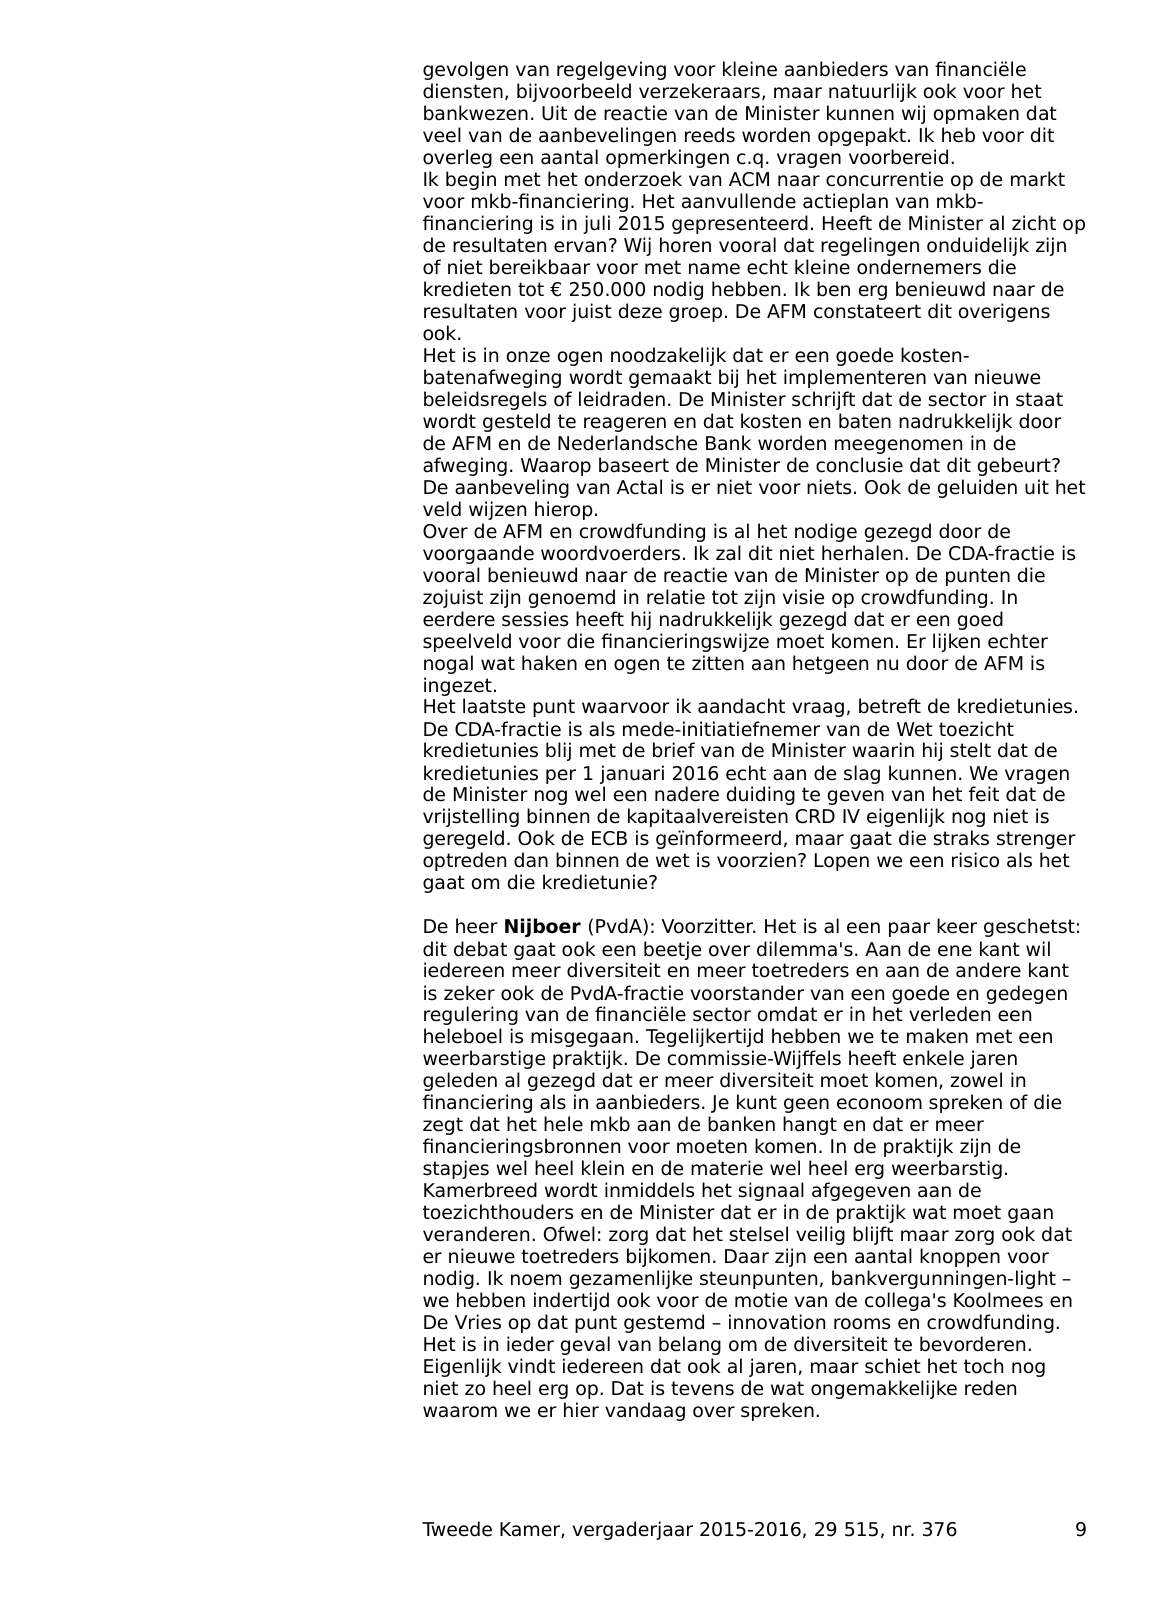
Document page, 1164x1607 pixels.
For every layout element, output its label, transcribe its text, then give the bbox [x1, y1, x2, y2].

text gevolgen van regelgeving voor kleine aanbieders van financiële diensten, bijvoorbeeld verzekeraars, maar natuurlijk ook voor het bankwezen. Uit de reactie van de Minister kunnen wij opmaken dat veel van de aanbevelingen reeds worden opgepakt. Ik heb voor dit overleg een aantal opmerkingen c.q. vragen voorbereid. [422, 59, 1087, 169]
text Het is in onze ogen noodzakelijk dat er een goede kosten-batenafweging wordt gemaakt bij het implementeren van nieuwe beleidsregels of leidraden. De Minister schrijft dat de sector in staat wordt gesteld te reageren en dat kosten en baten nadrukkelijk door de AFM en de Nederlandsche Bank worden meegenomen in de afweging. Waarop baseert de Minister de conclusie dat dit gebeurt? De aanbeveling van Actal is er niet voor niets. Ook de geluiden uit het veld wijzen hierop. [422, 345, 1087, 521]
text Ik begin met het onderzoek van ACM naar concurrentie op de markt voor mkb-financiering. Het aanvullende actieplan van mkb-financiering is in juli 2015 gepresenteerd. Heeft de Minister al zicht op de resultaten ervan? Wij horen vooral dat regelingen onduidelijk zijn of niet bereikbaar voor met name echt kleine ondernemers die kredieten tot € 250.000 nodig hebben. Ik ben erg benieuwd naar de resultaten voor juist deze groep. De AFM constateert dit overigens ook. [422, 169, 1087, 345]
text Over de AFM en crowdfunding is al het nodige gezegd door de voorgaande woordvoerders. Ik zal dit niet herhalen. De CDA-fractie is vooral benieuwd naar de reactie van de Minister op de punten die zojuist zijn genoemd in relatie tot zijn visie op crowdfunding. In eerdere sessies heeft hij nadrukkelijk gezegd dat er een goed speelveld voor die financieringswijze moet komen. Er lijken echter nogal wat haken en ogen te zitten aan hetgeen nu door de AFM is ingezet. [422, 521, 1087, 696]
text De heer Nijboer (PvdA): Voorzitter. Het is al een paar keer geschetst: dit debat gaat ook een beetje over dilemma's. Aan de ene kant wil iedereen meer diversiteit en meer toetreders en aan de andere kant is zeker ook de PvdA-fractie voorstander van een goede en gedegen regulering van de financiële sector omdat er in het verleden een heleboel is misgegaan. Tegelijkertijd hebben we te maken met een weerbarstige praktijk. De commissie-Wijffels heeft enkele jaren geleden al gezegd dat er meer diversiteit moet komen, zowel in financiering als in aanbieders. Je kunt geen econoom spreken of die zegt dat het hele mkb aan de banken hangt en dat er meer financieringsbronnen voor moeten komen. In de praktijk zijn de stapjes wel heel klein en de materie wel heel erg weerbarstig. Kamerbreed wordt inmiddels het signaal afgegeven aan de toezichthouders en de Minister dat er in de praktijk wat moet gaan veranderen. Ofwel: zorg dat het stelsel veilig blijft maar zorg ook dat er nieuwe toetreders bijkomen. Daar zijn een aantal knoppen voor nodig. Ik noem gezamenlijke steunpunten, bankvergunningen-light – we hebben indertijd ook voor de motie van de collega's Koolmees en De Vries op dat punt gestemd – innovation rooms en crowdfunding. Het is in ieder geval van belang om de diversiteit te bevorderen. Eigenlijk vindt iedereen dat ook al jaren, maar schiet het toch nog niet zo heel erg op. Dat is tevens de wat ongemakkelijke reden waarom we er hier vandaag over spreken. [422, 916, 1087, 1422]
text Het laatste punt waarvoor ik aandacht vraag, betreft de kredietunies. De CDA-fractie is als mede-initiatiefnemer van de Wet toezicht kredietunies blij met de brief van de Minister waarin hij stelt dat de kredietunies per 1 januari 2016 echt aan de slag kunnen. We vragen de Minister nog wel een nadere duiding te geven van het feit dat de vrijstelling binnen de kapitaalvereisten CRD IV eigenlijk nog niet is geregeld. Ook de ECB is geïnformeerd, maar gaat die straks strenger optreden dan binnen de wet is voorzien? Lopen we een risico als het gaat om die kredietunie? [422, 696, 1087, 894]
